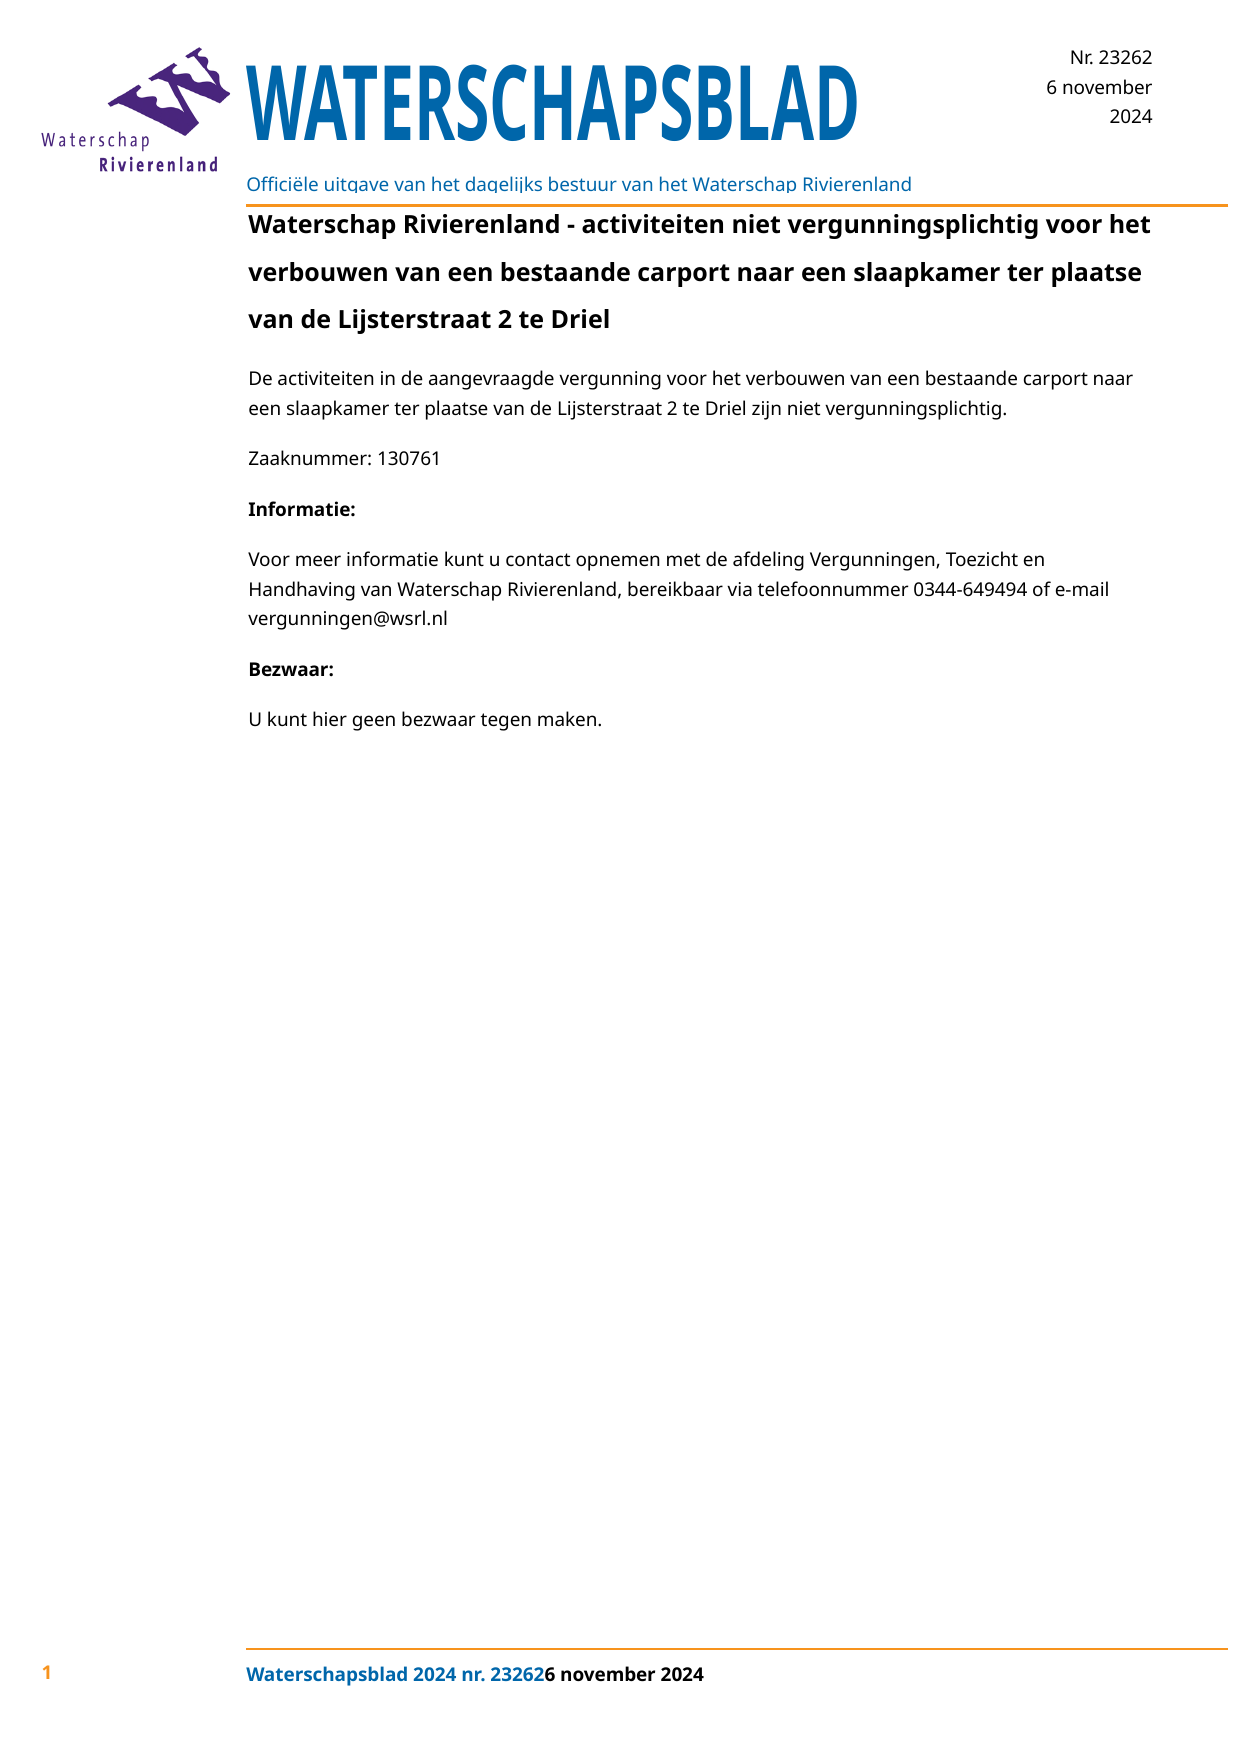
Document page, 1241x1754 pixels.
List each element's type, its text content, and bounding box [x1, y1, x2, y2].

text Informatie: [248, 496, 1152, 522]
picture [41, 47, 231, 172]
text Bezwaar: [248, 656, 1152, 682]
text De activiteiten in de aangevraagde vergunning voor het verbouwen van een bestaande carport naar een slaapkamer ter plaatse van de Lijsterstraat 2 te Driel zijn niet vergunningsplichtig. [248, 366, 1152, 421]
text Zaaknummer: 130761 [248, 446, 1152, 471]
text U kunt hier geen bezwaar tegen maken. [248, 706, 1152, 732]
text Voor meer informatie kunt u contact opnemen met de afdeling Vergunningen, Toezicht en Handhaving van Waterschap Rivierenland, bereikbaar via telefoonnummer 0344-649494 of e-mail vergunningen@wsrl.nl [248, 546, 1152, 631]
text Waterschap Rivierenland - activiteiten niet vergunningsplichtig voor het verbouwen van een bestaande carport naar een slaapkamer ter plaatse van de Lijsterstraat 2 te Driel [248, 207, 1152, 336]
